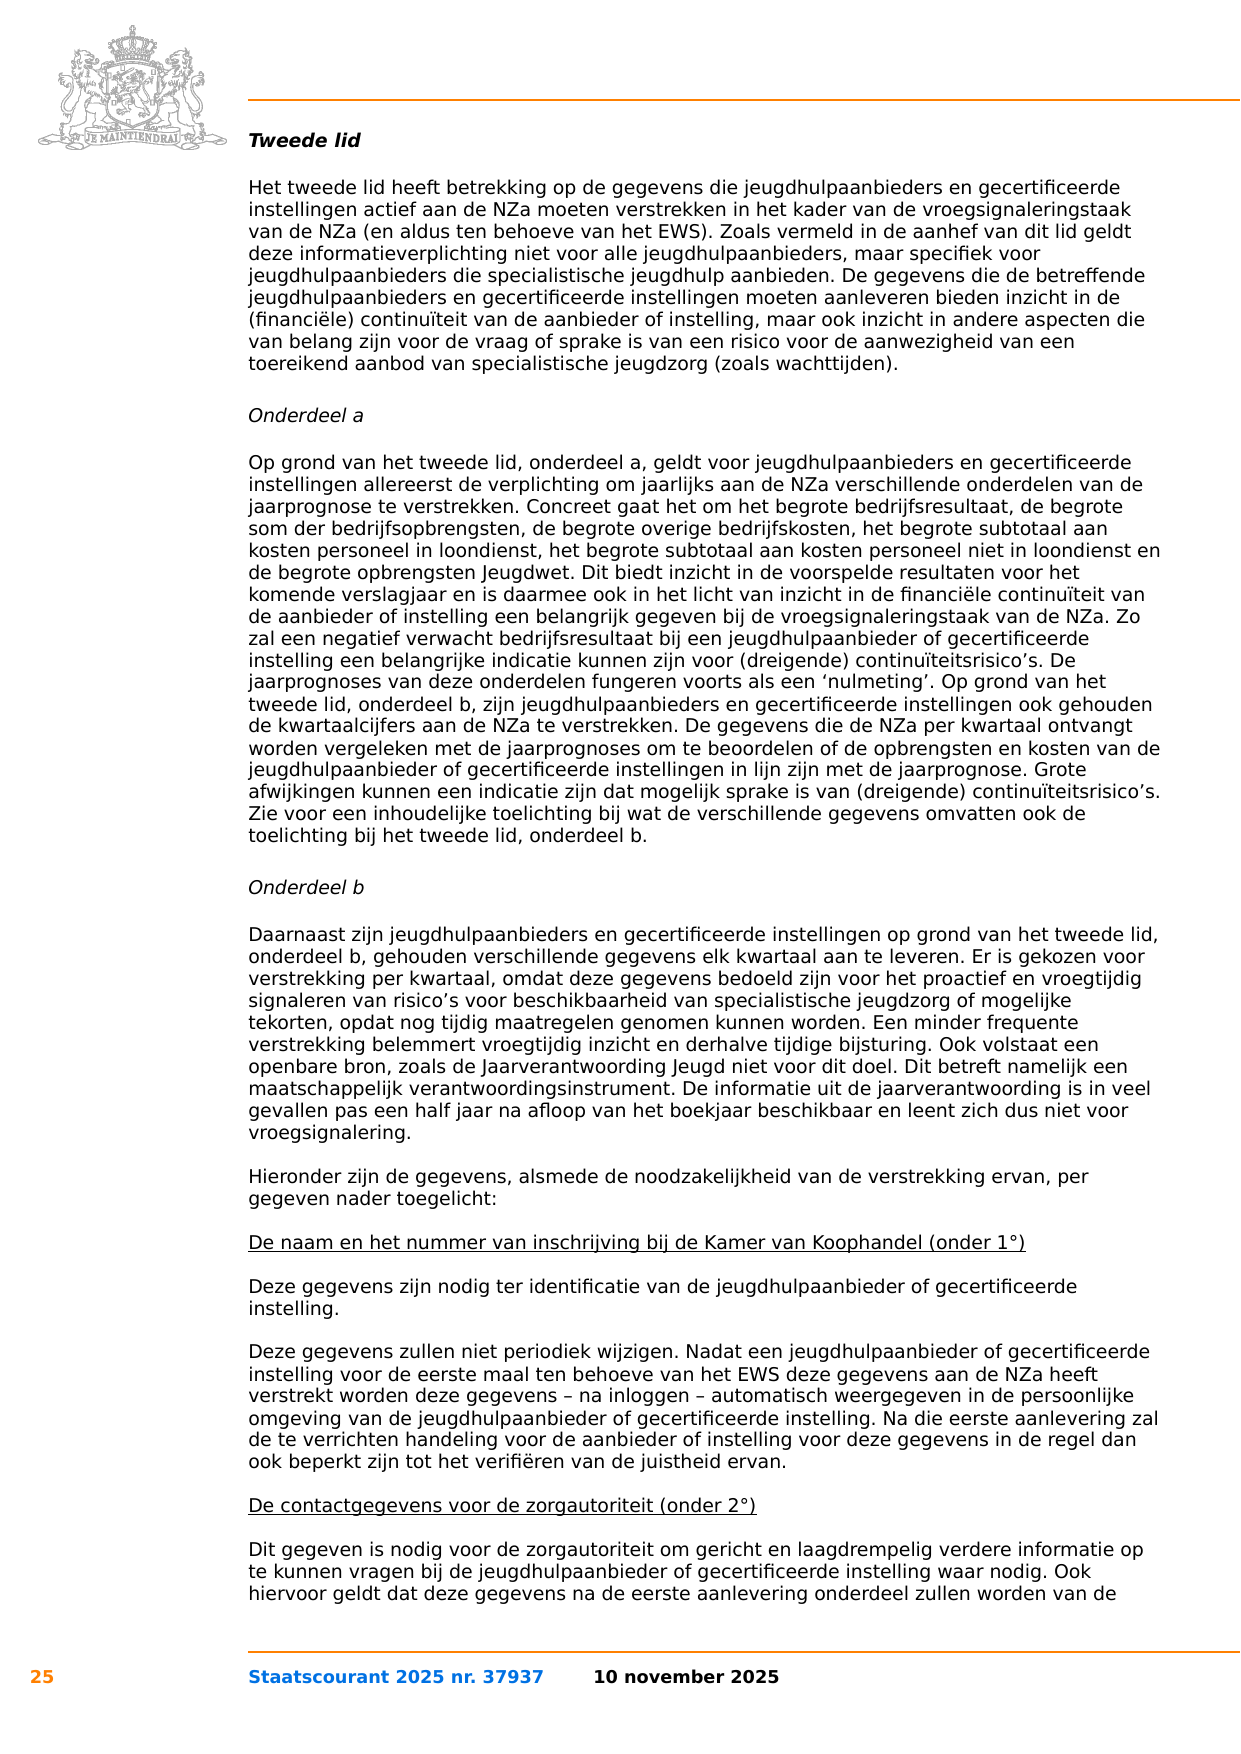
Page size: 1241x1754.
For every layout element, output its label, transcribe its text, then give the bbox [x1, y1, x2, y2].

text Op grond van het tweede lid, onderdeel a, geldt voor jeugdhulpaanbieders en gecertificeerde instellingen allereerst de verplichting om jaarlijks aan de NZa verschillende onderdelen van de jaarprognose te verstrekken. Concreet gaat het om het begrote bedrijfsresultaat, de begrote som der bedrijfsopbrengsten, de begrote overige bedrijfskosten, het begrote subtotaal aan kosten personeel in loondienst, het begrote subtotaal aan kosten personeel niet in loondienst en de begrote opbrengsten Jeugdwet. Dit biedt inzicht in de voorspelde resultaten voor het komende verslagjaar en is daarmee ook in het licht van inzicht in de financiële continuïteit van de aanbieder of instelling een belangrijk gegeven bij de vroegsignaleringstaak van de NZa. Zo zal een negatief verwacht bedrijfsresultaat bij een jeugdhulpaanbieder of gecertificeerde instelling een belangrijke indicatie kunnen zijn voor (dreigende) continuïteitsrisico’s. De jaarprognoses van deze onderdelen fungeren voorts als een ‘nulmeting’. Op grond van het tweede lid, onderdeel b, zijn jeugdhulpaanbieders en gecertificeerde instellingen ook gehouden de kwartaalcijfers aan de NZa te verstrekken. De gegevens die de NZa per kwartaal ontvangt worden vergeleken met de jaarprognoses om te beoordelen of de opbrengsten en kosten van de jeugdhulpaanbieder of gecertificeerde instellingen in lijn zijn met de jaarprognose. Grote afwijkingen kunnen een indicatie zijn dat mogelijk sprake is van (dreigende) continuïteitsrisico’s. Zie voor een inhoudelijke toelichting bij wat de verschillende gegevens omvatten ook de toelichting bij het tweede lid, onderdeel b. [248, 452, 1163, 847]
subtitle De naam en het nummer van inschrijving bij de Kamer van Koophandel (onder 1°) [248, 1232, 1163, 1254]
text Deze gegevens zijn nodig ter identificatie van de jeugdhulpaanbieder of gecertificeerde instelling. [248, 1276, 1163, 1319]
text Dit gegeven is nodig voor de zorgautoriteit om gericht en laagdrempelig verdere informatie op te kunnen vragen bij de jeugdhulpaanbieder of gecertificeerde instelling waar nodig. Ook hiervoor geldt dat deze gegevens na de eerste aanlevering onderdeel zullen worden van de [248, 1539, 1163, 1605]
picture [38, 25, 227, 150]
subtitle De contactgegevens voor de zorgautoriteit (onder 2°) [248, 1495, 1163, 1517]
text Het tweede lid heeft betrekking op de gegevens die jeugdhulpaanbieders en gecertificeerde instellingen actief aan de NZa moeten verstrekken in het kader van de vroegsignaleringstaak van de NZa (en aldus ten behoeve van het EWS). Zoals vermeld in de aanhef van dit lid geldt deze informatieverplichting niet voor alle jeugdhulpaanbieders, maar specifiek voor jeugdhulpaanbieders die specialistische jeugdhulp aanbieden. De gegevens die de betreffende jeugdhulpaanbieders en gecertificeerde instellingen moeten aanleveren bieden inzicht in de (financiële) continuïteit van de aanbieder of instelling, maar ook inzicht in andere aspecten die van belang zijn voor de vraag of sprake is van een risico voor de aanwezigheid van een toereikend aanbod van specialistische jeugdzorg (zoals wachttijden). [248, 177, 1163, 375]
subtitle Onderdeel a [248, 405, 1163, 427]
subtitle Tweede lid [248, 130, 1163, 152]
subtitle Onderdeel b [248, 877, 1163, 899]
text Daarnaast zijn jeugdhulpaanbieders en gecertificeerde instellingen op grond van het tweede lid, onderdeel b, gehouden verschillende gegevens elk kwartaal aan te leveren. Er is gekozen voor verstrekking per kwartaal, omdat deze gegevens bedoeld zijn voor het proactief en vroegtijdig signaleren van risico’s voor beschikbaarheid van specialistische jeugdzorg of mogelijke tekorten, opdat nog tijdig maatregelen genomen kunnen worden. Een minder frequente verstrekking belemmert vroegtijdig inzicht en derhalve tijdige bijsturing. Ook volstaat een openbare bron, zoals de Jaarverantwoording Jeugd niet voor dit doel. Dit betreft namelijk een maatschappelijk verantwoordingsinstrument. De informatie uit de jaarverantwoording is in veel gevallen pas een half jaar na afloop van het boekjaar beschikbaar en leent zich dus niet voor vroegsignalering. [248, 924, 1163, 1144]
text Hieronder zijn de gegevens, alsmede de noodzakelijkheid van de verstrekking ervan, per gegeven nader toegelicht: [248, 1166, 1163, 1210]
text Deze gegevens zullen niet periodiek wijzigen. Nadat een jeugdhulpaanbieder of gecertificeerde instelling voor de eerste maal ten behoeve van het EWS deze gegevens aan de NZa heeft verstrekt worden deze gegevens – na inloggen – automatisch weergegeven in de persoonlijke omgeving van de jeugdhulpaanbieder of gecertificeerde instelling. Na die eerste aanlevering zal de te verrichten handeling voor de aanbieder of instelling voor deze gegevens in de regel dan ook beperkt zijn tot het verifiëren van de juistheid ervan. [248, 1341, 1163, 1473]
